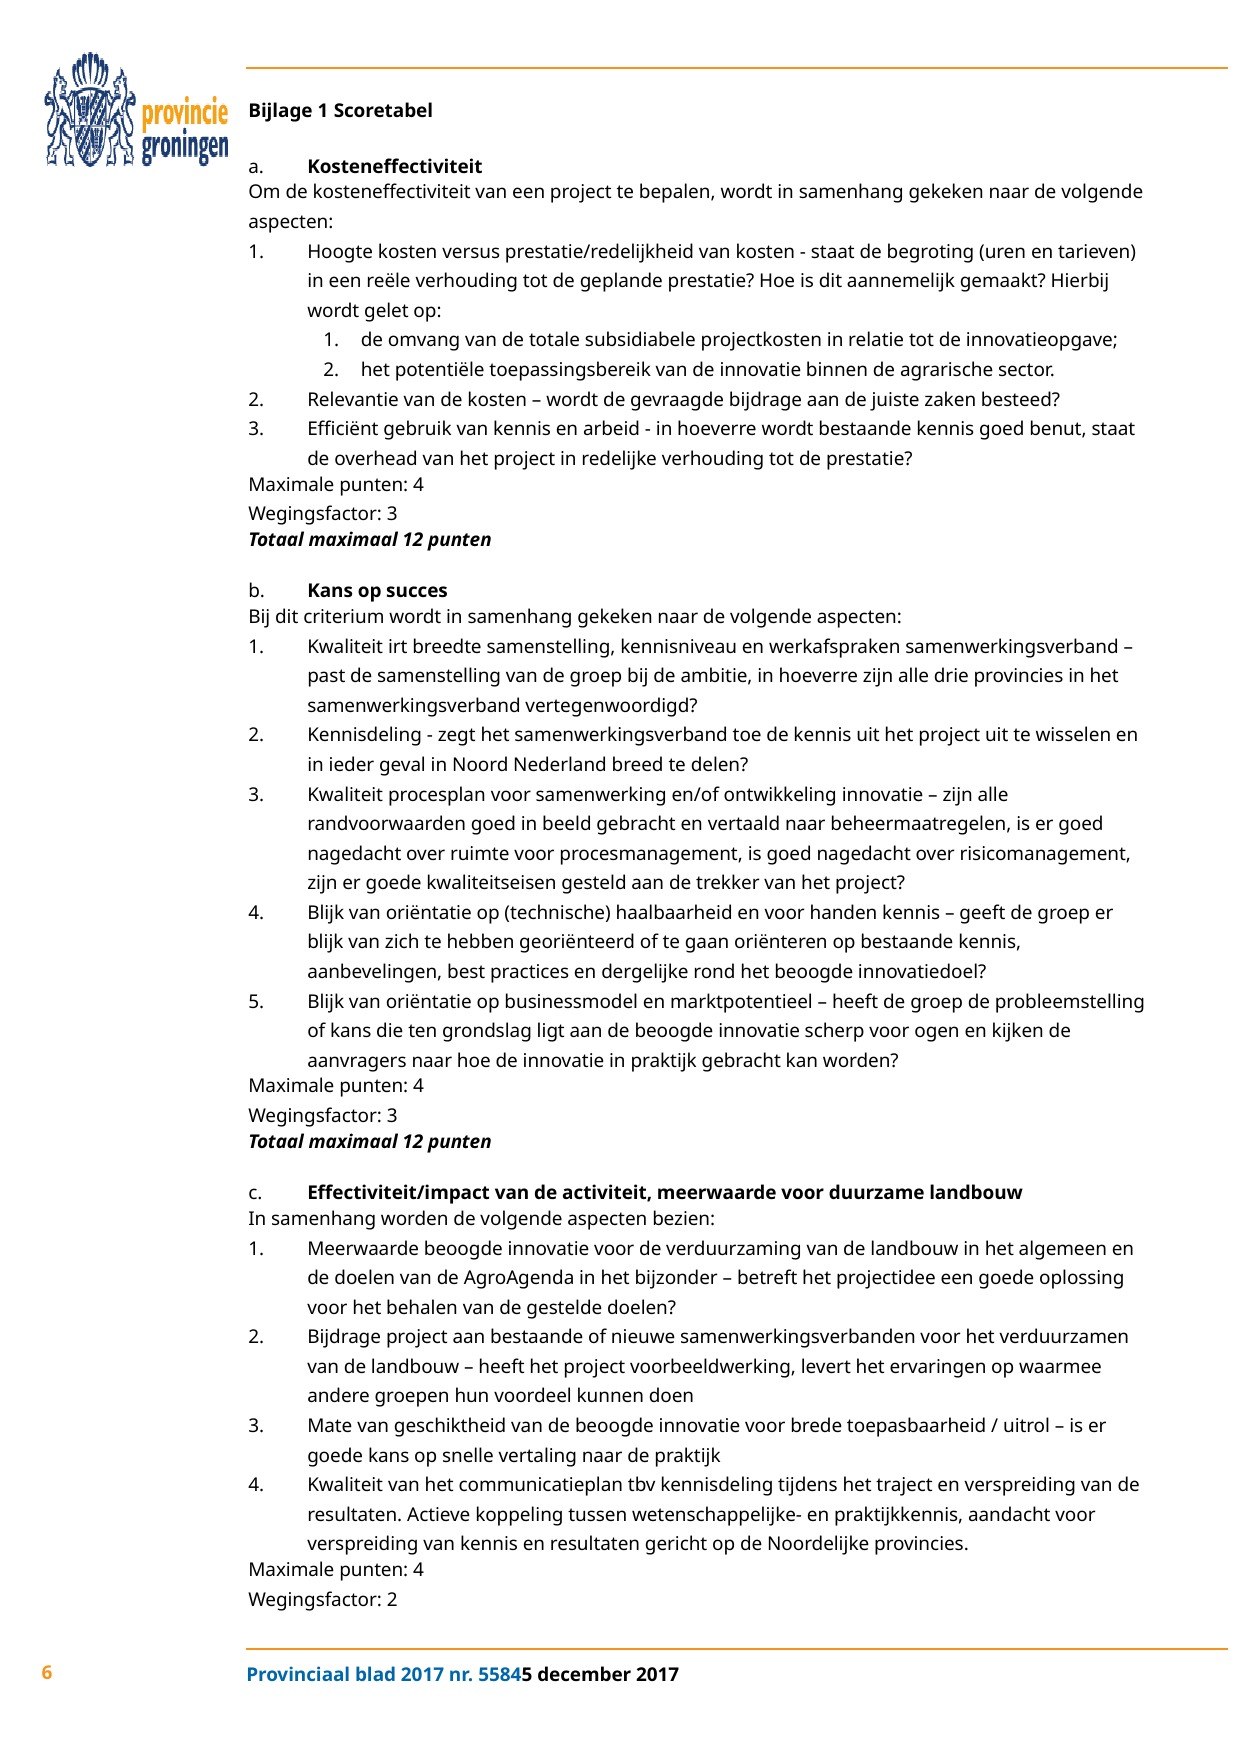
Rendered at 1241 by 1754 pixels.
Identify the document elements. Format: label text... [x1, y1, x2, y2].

text Bijlage 1 Scoretabel [248, 95, 1152, 123]
table_cell Totaal maximaal 12 punten [248, 1128, 1152, 1154]
table_cell Maximale punten: 4 Wegingsfactor: 3 [248, 1073, 1152, 1128]
table_cell In samenhang worden de volgende aspecten bezien: Meerwaarde beoogde innovatie voor de verduurzaming van de landbouw in het algemeen en de doelen van de AgroAgenda in het bijzonder – betreft het projectidee een goede oplossing voor het behalen van de gestelde doelen? Bijdrage project aan bestaande of nieuwe samenwerkingsverbanden voor het verduurzamen van de landbouw – heeft het project voorbeeldwerking, levert het ervaringen op waarmee andere groepen hun voordeel kunnen doen Mate van geschiktheid van de beoogde innovatie voor brede toepasbaarheid / uitrol – is er goede kans op snelle vertaling naar de praktijk Kwaliteit van het communicatieplan tbv kennisdeling tijdens het traject en verspreiding van de resultaten. Actieve koppeling tussen wetenschappelijke- en praktijkkennis, aandacht voor verspreiding van kennis en resultaten gericht op de Noordelijke provincies. [248, 1205, 1152, 1556]
table_cell Bij dit criterium wordt in samenhang gekeken naar de volgende aspecten: Kwaliteit irt breedte samenstelling, kennisniveau en werkafspraken samenwerkingsverband – past de samenstelling van de groep bij de ambitie, in hoeverre zijn alle drie provincies in het samenwerkingsverband vertegenwoordigd? Kennisdeling - zegt het samenwerkingsverband toe de kennis uit het project uit te wisselen en in ieder geval in Noord Nederland breed te delen? Kwaliteit procesplan voor samenwerking en/of ontwikkeling innovatie – zijn alle randvoorwaarden goed in beeld gebracht en vertaald naar beheermaatregelen, is er goed nagedacht over ruimte voor procesmanagement, is goed nagedacht over risicomanagement, zijn er goede kwaliteitseisen gesteld aan de trekker van het project? Blijk van oriëntatie op (technische) haalbaarheid en voor handen kennis – geeft de groep er blijk van zich te hebben georiënteerd of te gaan oriënteren op bestaande kennis, aanbevelingen, best practices en dergelijke rond het beoogde innovatiedoel? Blijk van oriëntatie op businessmodel en marktpotentieel – heeft de groep de probleemstelling of kans die ten grondslag ligt aan de beoogde innovatie scherp voor ogen en kijken de aanvragers naar hoe de innovatie in praktijk gebracht kan worden? [248, 603, 1152, 1073]
table_cell Om de kosteneffectiviteit van een project te bepalen, wordt in samenhang gekeken naar de volgende aspecten: Hoogte kosten versus prestatie/redelijkheid van kosten - staat de begroting (uren en tarieven) in een reële verhouding tot de geplande prestatie? Hoe is dit aannemelijk gemaakt? Hierbij wordt gelet op: de omvang van de totale subsidiabele projectkosten in relatie tot de innovatieopgave; het potentiële toepassingsbereik van de innovatie binnen de agrarische sector. Relevantie van de kosten – wordt de gevraagde bijdrage aan de juiste zaken besteed? Efficiënt gebruik van kennis en arbeid - in hoeverre wordt bestaande kennis goed benut, staat de overhead van het project in redelijke verhouding tot de prestatie? [248, 179, 1152, 471]
table_cell Totaal maximaal 12 punten [248, 526, 1152, 552]
table_cell Kans op succes [248, 578, 1152, 603]
table_cell [248, 1154, 1152, 1179]
table_cell Maximale punten: 4 Wegingsfactor: 3 [248, 471, 1152, 526]
table_cell [248, 552, 1152, 577]
table_header Kosteneffectiviteit [248, 153, 1152, 179]
picture [41, 47, 231, 172]
table_cell Maximale punten: 4 Wegingsfactor: 2 [248, 1556, 1152, 1612]
table_cell Effectiviteit/impact van de activiteit, meerwaarde voor duurzame landbouw [248, 1180, 1152, 1205]
